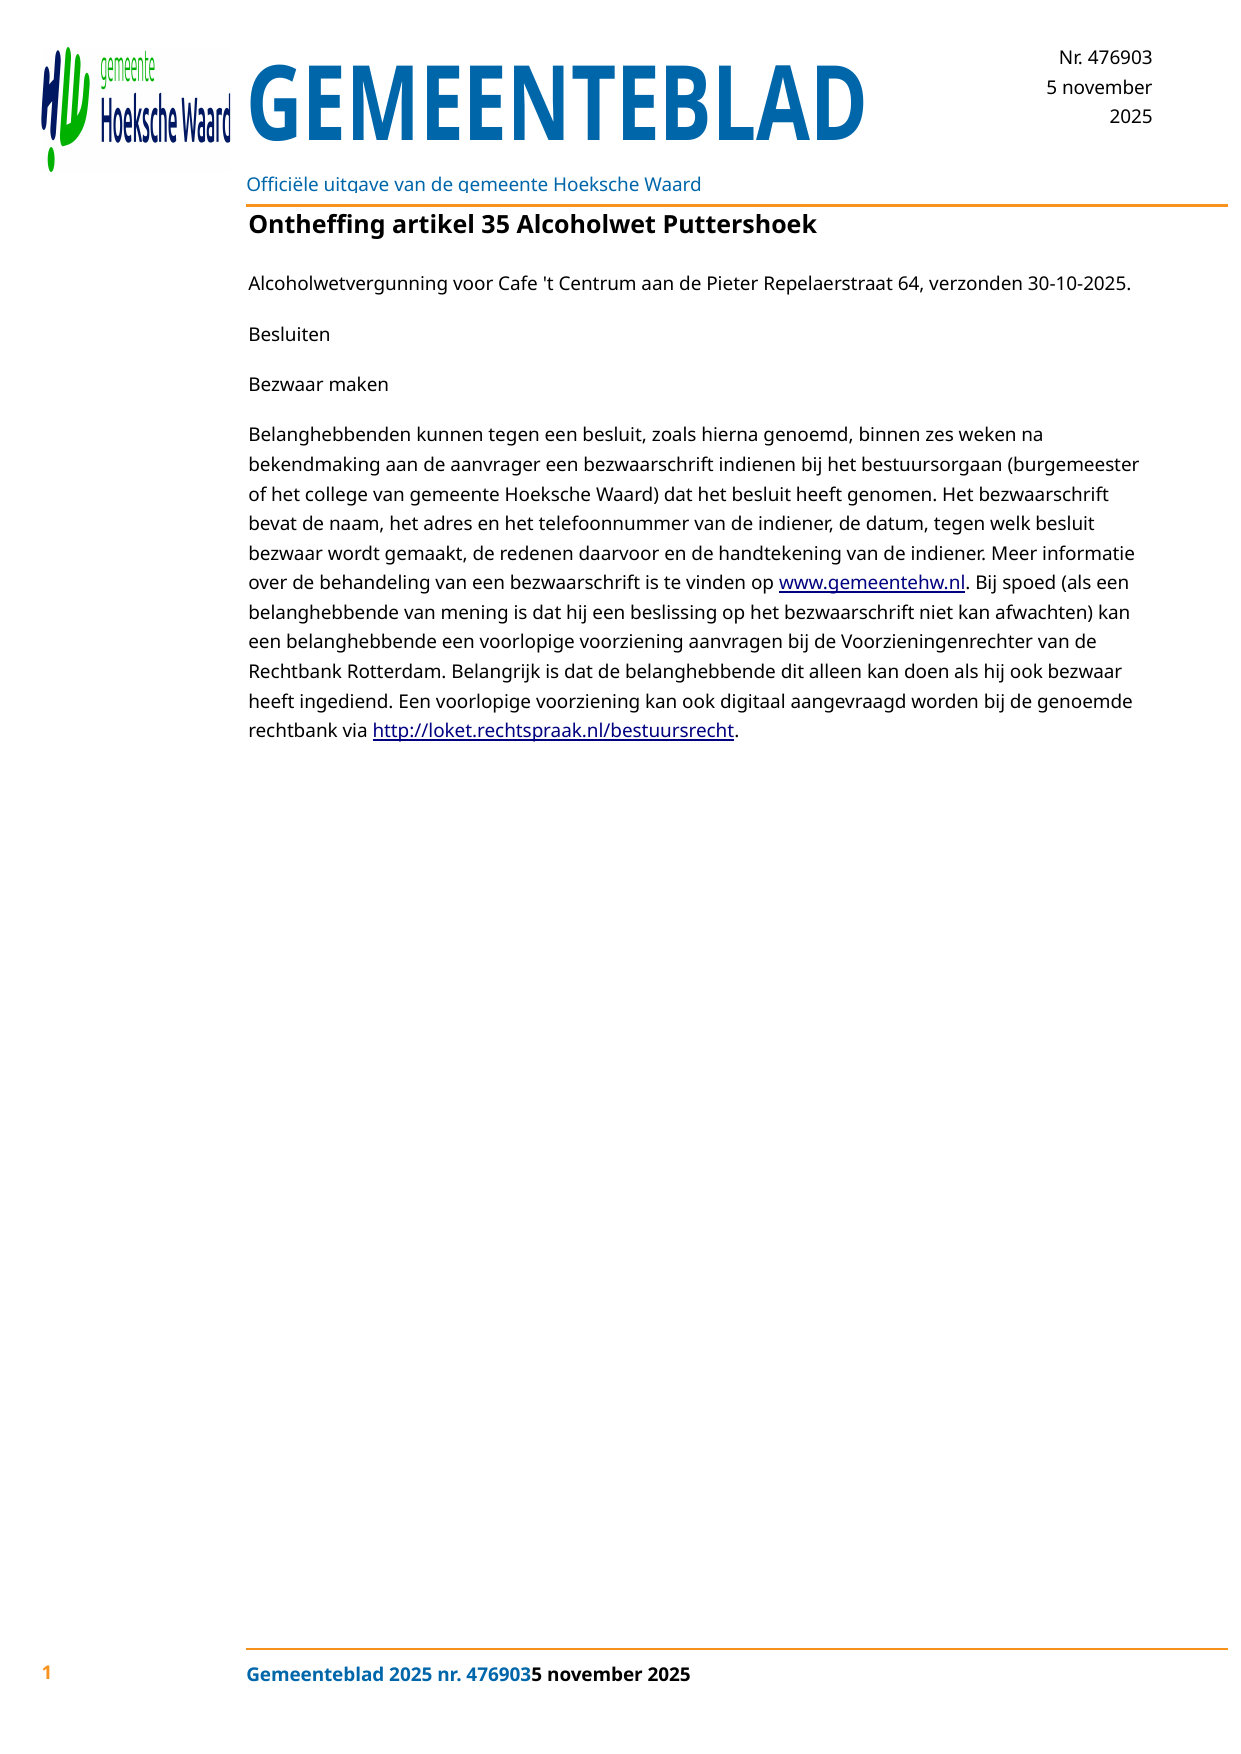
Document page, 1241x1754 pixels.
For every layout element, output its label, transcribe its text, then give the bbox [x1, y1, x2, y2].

text Ontheffing artikel 35 Alcoholwet Puttershoek [248, 207, 1152, 241]
text Alcoholwetvergunning voor Cafe 't Centrum aan de Pieter Repelaerstraat 64, verzonden 30-10-2025. [248, 270, 1152, 296]
text Besluiten [248, 321, 1152, 346]
picture [41, 47, 231, 172]
text Belanghebbenden kunnen tegen een besluit, zoals hierna genoemd, binnen zes weken na bekendmaking aan de aanvrager een bezwaarschrift indienen bij het bestuursorgaan (burgemeester of het college van gemeente Hoeksche Waard) dat het besluit heeft genomen. Het bezwaarschrift bevat de naam, het adres en het telefoonnummer van de indiener, de datum, tegen welk besluit bezwaar wordt gemaakt, de redenen daarvoor en de handtekening van de indiener. Meer informatie over de behandeling van een bezwaarschrift is te vinden op www.gemeentehw.nl. Bij spoed (als een belanghebbende van mening is dat hij een beslissing op het bezwaarschrift niet kan afwachten) kan een belanghebbende een voorlopige voorziening aanvragen bij de Voorzieningenrechter van de Rechtbank Rotterdam. Belangrijk is dat de belanghebbende dit alleen kan doen als hij ook bezwaar heeft ingediend. Een voorlopige voorziening kan ook digitaal aangevraagd worden bij de genoemde rechtbank via http://loket.rechtspraak.nl/bestuursrecht. [248, 422, 1152, 743]
text Bezwaar maken [248, 371, 1152, 397]
